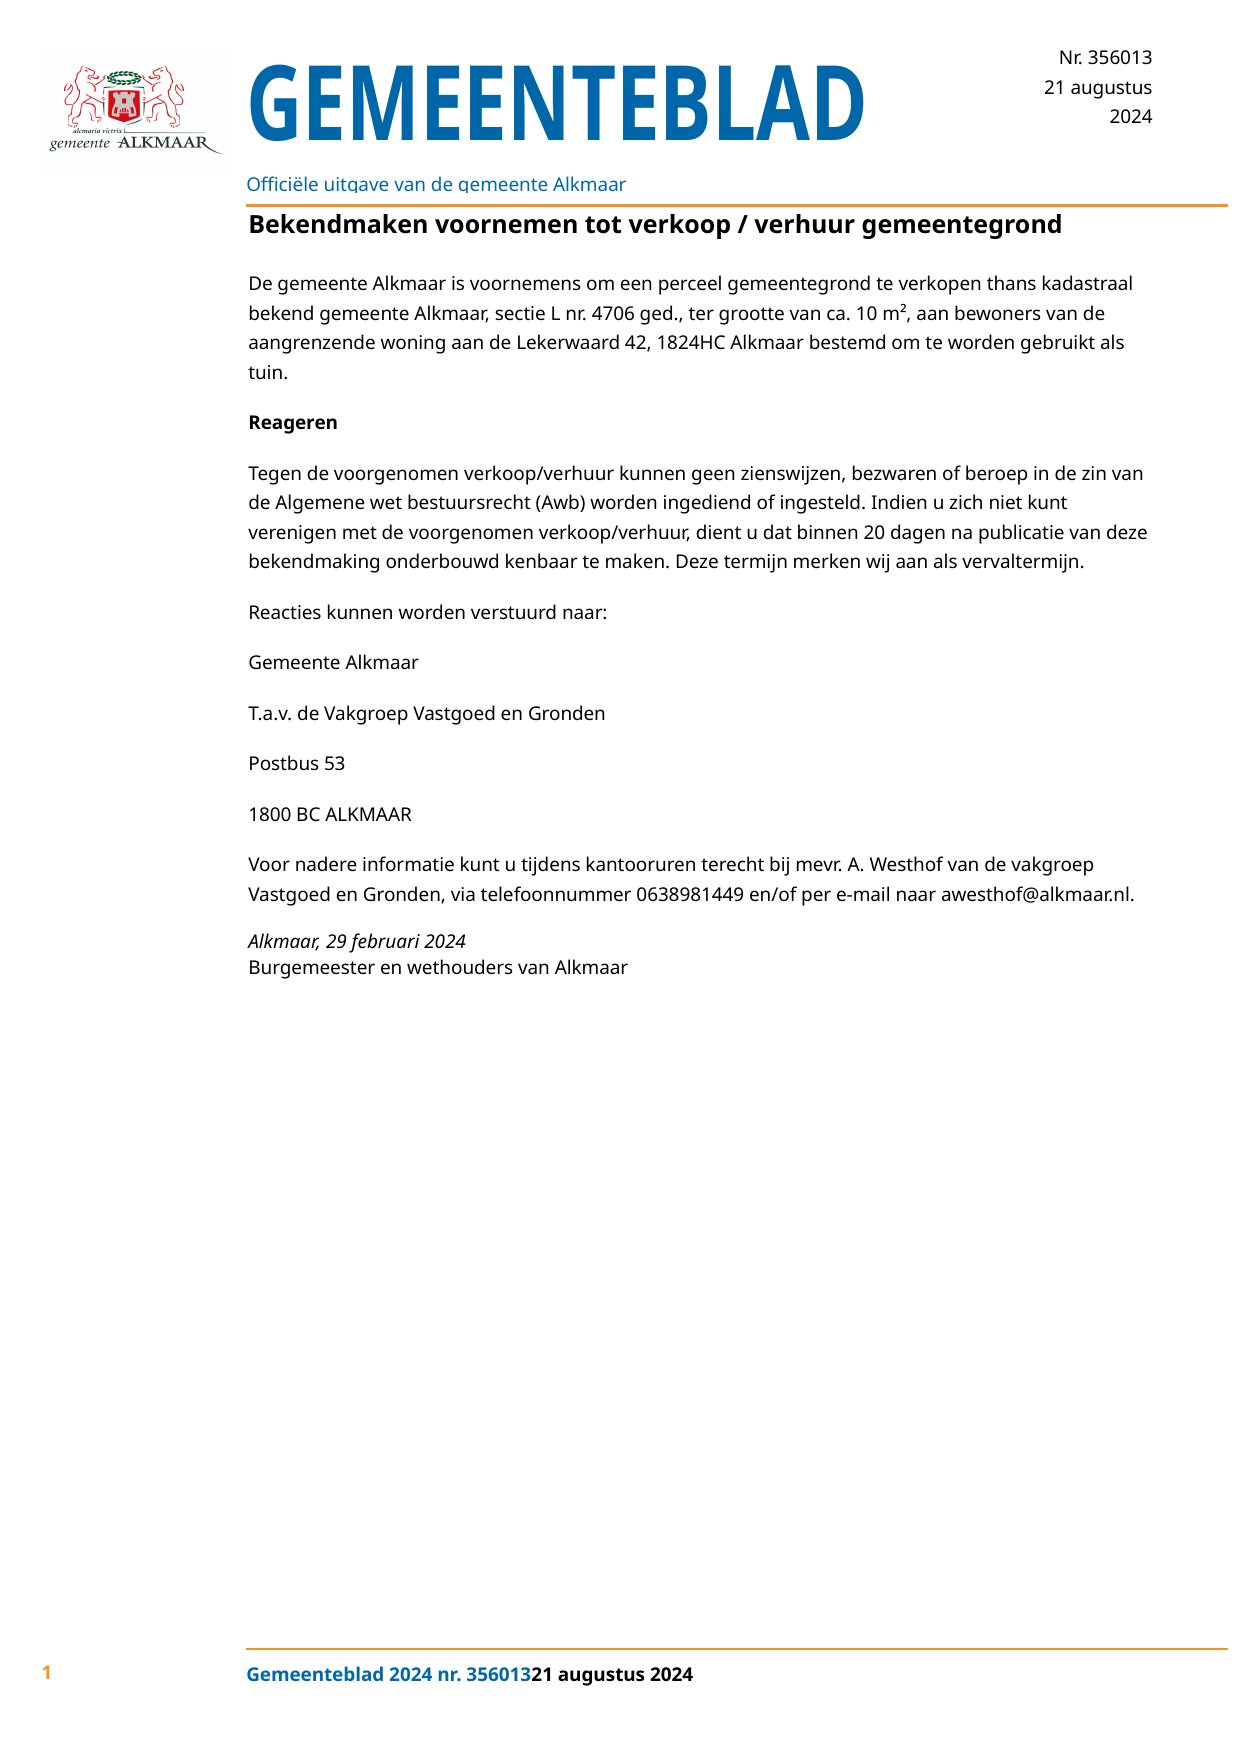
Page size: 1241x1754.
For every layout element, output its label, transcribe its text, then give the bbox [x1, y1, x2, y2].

picture [41, 47, 231, 172]
text Burgemeester en wethouders van Alkmaar [248, 954, 1152, 980]
text 1800 BC ALKMAAR [248, 801, 1152, 826]
text Postbus 53 [248, 750, 1152, 776]
text Reageren [248, 409, 1152, 435]
text Tegen de voorgenomen verkoop/verhuur kunnen geen zienswijzen, bezwaren of beroep in de zin van de Algemene wet bestuursrecht (Awb) worden ingediend of ingesteld. Indien u zich niet kunt verenigen met de voorgenomen verkoop/verhuur, dient u dat binnen 20 dagen na publicatie van deze bekendmaking onderbouwd kenbaar te maken. Deze termijn merken wij aan als vervaltermijn. [248, 460, 1152, 574]
text Reacties kunnen worden verstuurd naar: [248, 599, 1152, 625]
text Voor nadere informatie kunt u tijdens kantooruren terecht bij mevr. A. Westhof van de vakgroep Vastgoed en Gronden, via telefoonnummer 0638981449 en/of per e-mail naar awesthof@alkmaar.nl. [248, 851, 1152, 906]
text Bekendmaken voornemen tot verkoop / verhuur gemeentegrond [248, 207, 1152, 241]
text T.a.v. de Vakgroep Vastgoed en Gronden [248, 700, 1152, 726]
text Gemeente Alkmaar [248, 649, 1152, 675]
text Alkmaar, 29 februari 2024 [248, 928, 1152, 954]
text De gemeente Alkmaar is voornemens om een perceel gemeentegrond te verkopen thans kadastraal bekend gemeente Alkmaar, sectie L nr. 4706 ged., ter grootte van ca. 10 m², aan bewoners van de aangrenzende woning aan de Lekerwaard 42, 1824HC Alkmaar bestemd om te worden gebruikt als tuin. [248, 270, 1152, 385]
